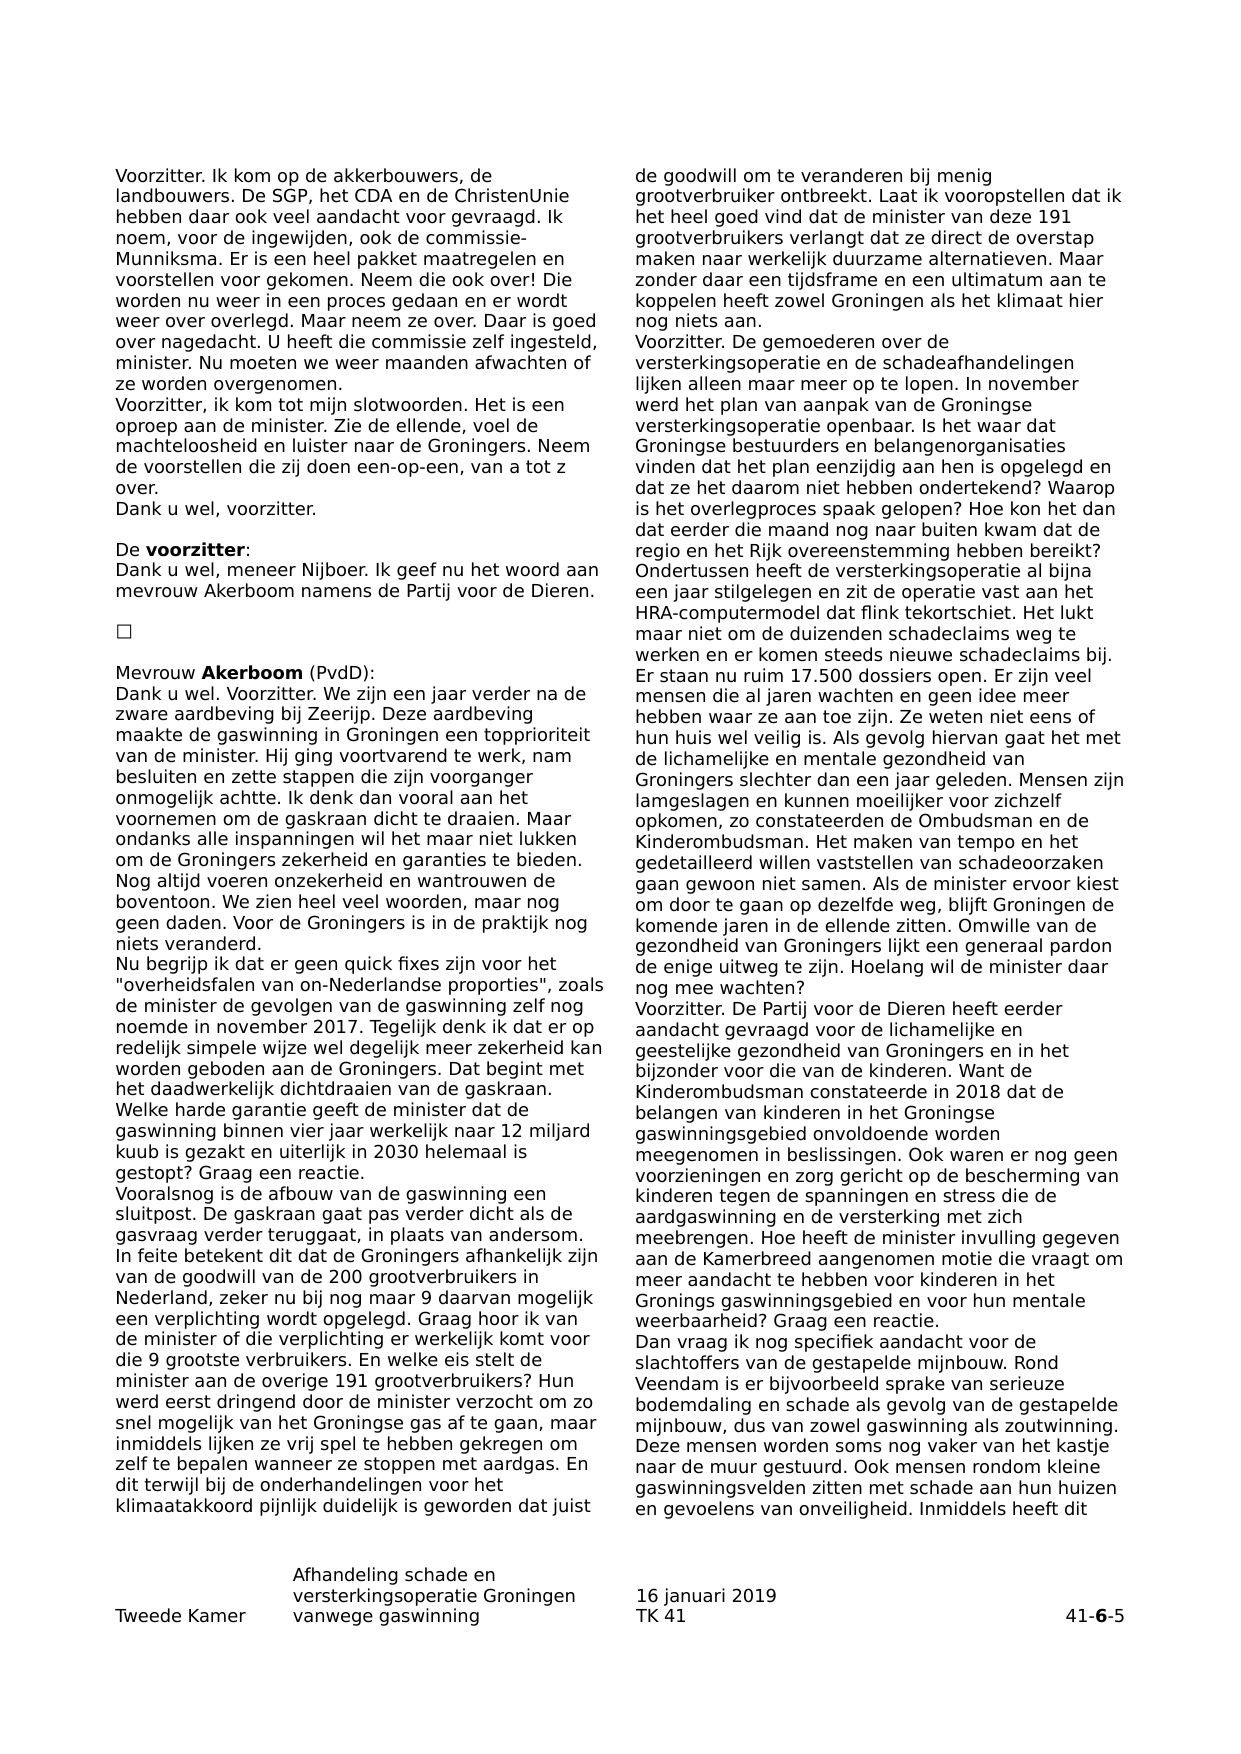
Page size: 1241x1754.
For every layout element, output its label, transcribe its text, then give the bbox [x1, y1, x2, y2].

text Nu begrijp ik dat er geen quick fixes zijn voor het "overheidsfalen van on-Nederlandse proporties", zoals de minister de gevolgen van de gaswinning zelf nog noemde in november 2017. Tegelijk denk ik dat er op redelijk simpele wijze wel degelijk meer zekerheid kan worden geboden aan de Groningers. Dat begint met het daadwerkelijk dichtdraaien van de gaskraan. Welke harde garantie geeft de minister dat de gaswinning binnen vier jaar werkelijk naar 12 miljard kuub is gezakt en uiterlijk in 2030 helemaal is gestopt? Graag een reactie. [115, 954, 605, 1183]
text Voorzitter. De gemoederen over de versterkingsoperatie en de schadeafhandelingen lijken alleen maar meer op te lopen. In november werd het plan van aanpak van de Groningse versterkingsoperatie openbaar. Is het waar dat Groningse bestuurders en belangenorganisaties vinden dat het plan eenzijdig aan hen is opgelegd en dat ze het daarom niet hebben ondertekend? Waarop is het overlegproces spaak gelopen? Hoe kon het dan dat eerder die maand nog naar buiten kwam dat de regio en het Rijk overeenstemming hebben bereikt? [635, 332, 1125, 561]
text ⬜ [115, 622, 605, 643]
text Dank u wel, meneer Nijboer. Ik geef nu het woord aan mevrouw Akerboom namens de Partij voor de Dieren. [115, 560, 605, 602]
text Voorzitter. Ik kom op de akkerbouwers, de landbouwers. De SGP, het CDA en de ChristenUnie hebben daar ook veel aandacht voor gevraagd. Ik noem, voor de ingewijden, ook de commissie-Munniksma. Er is een heel pakket maatregelen en voorstellen voor gekomen. Neem die ook over! Die worden nu weer in een proces gedaan en er wordt weer over overlegd. Maar neem ze over. Daar is goed over nagedacht. U heeft die commissie zelf ingesteld, minister. Nu moeten we weer maanden afwachten of ze worden overgenomen. [115, 165, 605, 394]
text Vooralsnog is de afbouw van de gaswinning een sluitpost. De gaskraan gaat pas verder dicht als de gasvraag verder teruggaat, in plaats van andersom. In feite betekent dit dat de Groningers afhankelijk zijn van de goodwill van de 200 grootverbruikers in Nederland, zeker nu bij nog maar 9 daarvan mogelijk een verplichting wordt opgelegd. Graag hoor ik van de minister of die verplichting er werkelijk komt voor die 9 grootste verbruikers. En welke eis stelt de minister aan de overige 191 grootverbruikers? Hun werd eerst dringend door de minister verzocht om zo snel mogelijk van het Groningse gas af te gaan, maar inmiddels lijken ze vrij spel te hebben gekregen om zelf te bepalen wanneer ze stoppen met aardgas. En dit terwijl bij de onderhandelingen voor het klimaatakkoord pijnlijk duidelijk is geworden dat juist [115, 1183, 605, 1517]
text de goodwill om te veranderen bij menig grootverbruiker ontbreekt. Laat ik vooropstellen dat ik het heel goed vind dat de minister van deze 191 grootverbruikers verlangt dat ze direct de overstap maken naar werkelijk duurzame alternatieven. Maar zonder daar een tijdsframe en een ultimatum aan te koppelen heeft zowel Groningen als het klimaat hier nog niets aan. [635, 165, 1125, 332]
text Mevrouw Akerboom (PvdD): [115, 663, 605, 683]
text Voorzitter. De Partij voor de Dieren heeft eerder aandacht gevraagd voor de lichamelijke en geestelijke gezondheid van Groningers en in het bijzonder voor die van de kinderen. Want de Kinderombudsman constateerde in 2018 dat de belangen van kinderen in het Groningse gaswinningsgebied onvoldoende worden meegenomen in beslissingen. Ook waren er nog geen voorzieningen en zorg gericht op de bescherming van kinderen tegen de spanningen en stress die de aardgaswinning en de versterking met zich meebrengen. Hoe heeft de minister invulling gegeven aan de Kamerbreed aangenomen motie die vraagt om meer aandacht te hebben voor kinderen in het Gronings gaswinningsgebied en voor hun mentale weerbaarheid? Graag een reactie. [635, 999, 1125, 1332]
text Dank u wel. Voorzitter. We zijn een jaar verder na de zware aardbeving bij Zeerijp. Deze aardbeving maakte de gaswinning in Groningen een topprioriteit van de minister. Hij ging voortvarend te werk, nam besluiten en zette stappen die zijn voorganger onmogelijk achtte. Ik denk dan vooral aan het voornemen om de gaskraan dicht te draaien. Maar ondanks alle inspanningen wil het maar niet lukken om de Groningers zekerheid en garanties te bieden. Nog altijd voeren onzekerheid en wantrouwen de boventoon. We zien heel veel woorden, maar nog geen daden. Voor de Groningers is in de praktijk nog niets veranderd. [115, 683, 605, 954]
text Dank u wel, voorzitter. [115, 499, 605, 519]
text Voorzitter, ik kom tot mijn slotwoorden. Het is een oproep aan de minister. Zie de ellende, voel de machteloosheid en luister naar de Groningers. Neem de voorstellen die zij doen een-op-een, van a tot z over. [115, 394, 605, 499]
text Dan vraag ik nog specifiek aandacht voor de slachtoffers van de gestapelde mijnbouw. Rond Veendam is er bijvoorbeeld sprake van serieuze bodemdaling en schade als gevolg van de gestapelde mijnbouw, dus van zowel gaswinning als zoutwinning. Deze mensen worden soms nog vaker van het kastje naar de muur gestuurd. Ook mensen rondom kleine gaswinningsvelden zitten met schade aan hun huizen en gevoelens van onveiligheid. Inmiddels heeft dit [635, 1332, 1125, 1519]
text De voorzitter: [115, 539, 605, 560]
text Ondertussen heeft de versterkingsoperatie al bijna een jaar stilgelegen en zit de operatie vast aan het HRA-computermodel dat flink tekortschiet. Het lukt maar niet om de duizenden schadeclaims weg te werken en er komen steeds nieuwe schadeclaims bij. Er staan nu ruim 17.500 dossiers open. Er zijn veel mensen die al jaren wachten en geen idee meer hebben waar ze aan toe zijn. Ze weten niet eens of hun huis wel veilig is. Als gevolg hiervan gaat het met de lichamelijke en mentale gezondheid van Groningers slechter dan een jaar geleden. Mensen zijn lamgeslagen en kunnen moeilijker voor zichzelf opkomen, zo constateerden de Ombudsman en de Kinderombudsman. Het maken van tempo en het gedetailleerd willen vaststellen van schadeoorzaken gaan gewoon niet samen. Als de minister ervoor kiest om door te gaan op dezelfde weg, blijft Groningen de komende jaren in de ellende zitten. Omwille van de gezondheid van Groningers lijkt een generaal pardon de enige uitweg te zijn. Hoelang wil de minister daar nog mee wachten? [635, 561, 1125, 999]
